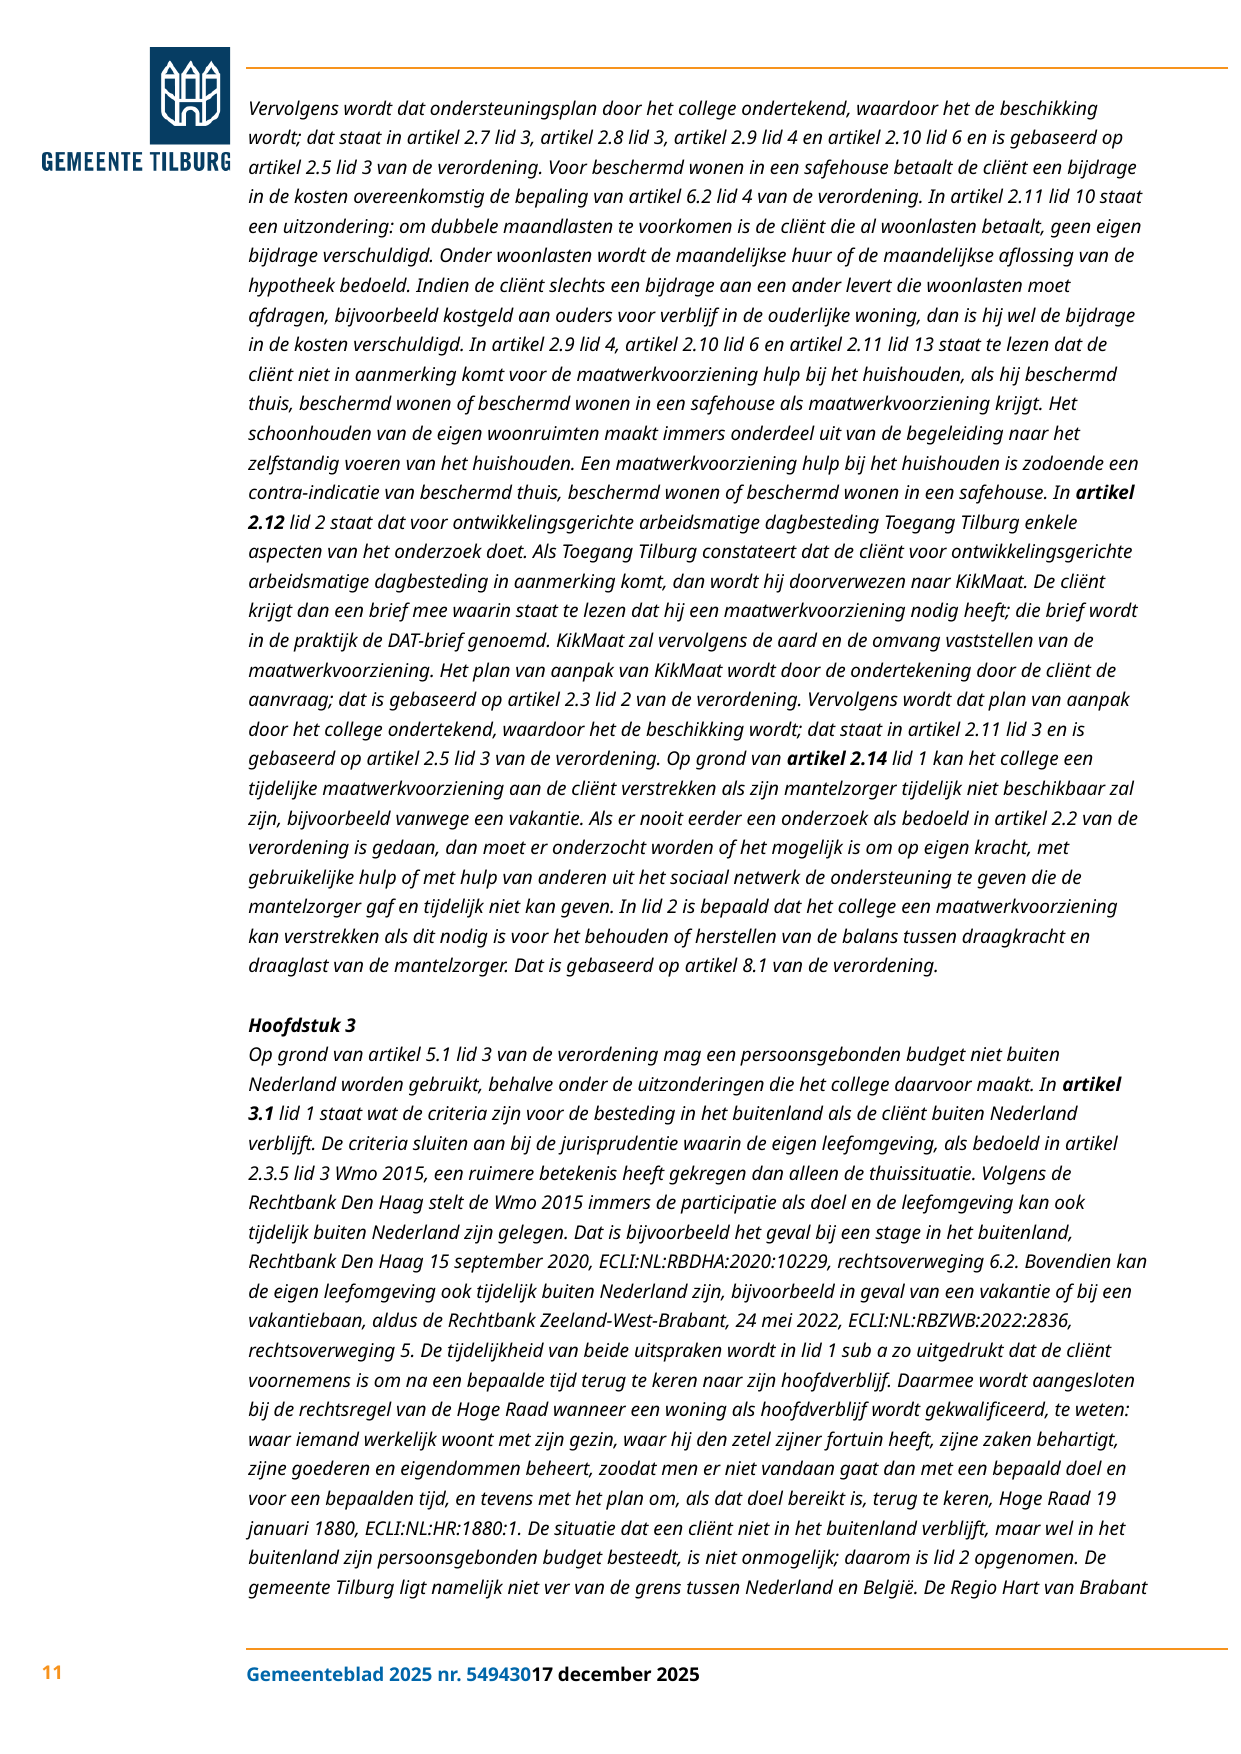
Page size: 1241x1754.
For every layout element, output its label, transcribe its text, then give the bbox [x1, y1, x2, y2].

text Vervolgens wordt dat ondersteuningsplan door het college ondertekend, waardoor het de beschikking wordt; dat staat in artikel 2.7 lid 3, artikel 2.8 lid 3, artikel 2.9 lid 4 en artikel 2.10 lid 6 en is gebaseerd op artikel 2.5 lid 3 van de verordening. Voor beschermd wonen in een safehouse betaalt de cliënt een bijdrage in de kosten overeenkomstig de bepaling van artikel 6.2 lid 4 van de verordening. In artikel 2.11 lid 10 staat een uitzondering: om dubbele maandlasten te voorkomen is de cliënt die al woonlasten betaalt, geen eigen bijdrage verschuldigd. Onder woonlasten wordt de maandelijkse huur of de maandelijkse aflossing van de hypotheek bedoeld. Indien de cliënt slechts een bijdrage aan een ander levert die woonlasten moet afdragen, bijvoorbeeld kostgeld aan ouders voor verblijf in de ouderlijke woning, dan is hij wel de bijdrage in de kosten verschuldigd. In artikel 2.9 lid 4, artikel 2.10 lid 6 en artikel 2.11 lid 13 staat te lezen dat de cliënt niet in aanmerking komt voor de maatwerkvoorziening hulp bij het huishouden, als hij beschermd thuis, beschermd wonen of beschermd wonen in een safehouse als maatwerkvoorziening krijgt. Het schoonhouden van de eigen woonruimten maakt immers onderdeel uit van de begeleiding naar het zelfstandig voeren van het huishouden. Een maatwerkvoorziening hulp bij het huishouden is zodoende een contra-indicatie van beschermd thuis, beschermd wonen of beschermd wonen in een safehouse. In artikel 2.12 lid 2 staat dat voor ontwikkelingsgerichte arbeidsmatige dagbesteding Toegang Tilburg enkele aspecten van het onderzoek doet. Als Toegang Tilburg constateert dat de cliënt voor ontwikkelingsgerichte arbeidsmatige dagbesteding in aanmerking komt, dan wordt hij doorverwezen naar KikMaat. De cliënt krijgt dan een brief mee waarin staat te lezen dat hij een maatwerkvoorziening nodig heeft; die brief wordt in de praktijk de DAT-brief genoemd. KikMaat zal vervolgens de aard en de omvang vaststellen van de maatwerkvoorziening. Het plan van aanpak van KikMaat wordt door de ondertekening door de cliënt de aanvraag; dat is gebaseerd op artikel 2.3 lid 2 van de verordening. Vervolgens wordt dat plan van aanpak door het college ondertekend, waardoor het de beschikking wordt; dat staat in artikel 2.11 lid 3 en is gebaseerd op artikel 2.5 lid 3 van de verordening. Op grond van artikel 2.14 lid 1 kan het college een tijdelijke maatwerkvoorziening aan de cliënt verstrekken als zijn mantelzorger tijdelijk niet beschikbaar zal zijn, bijvoorbeeld vanwege een vakantie. Als er nooit eerder een onderzoek als bedoeld in artikel 2.2 van de verordening is gedaan, dan moet er onderzocht worden of het mogelijk is om op eigen kracht, met gebruikelijke hulp of met hulp van anderen uit het sociaal netwerk de ondersteuning te geven die de mantelzorger gaf en tijdelijk niet kan geven. In lid 2 is bepaald dat het college een maatwerkvoorziening kan verstrekken als dit nodig is voor het behouden of herstellen van de balans tussen draagkracht en draaglast van de mantelzorger. Dat is gebaseerd op artikel 8.1 van de verordening. [248, 95, 1152, 978]
picture [41, 47, 231, 172]
text Hoofdstuk 3 [248, 1012, 1152, 1038]
text Op grond van artikel 5.1 lid 3 van de verordening mag een persoonsgebonden budget niet buiten Nederland worden gebruikt, behalve onder de uitzonderingen die het college daarvoor maakt. In artikel 3.1 lid 1 staat wat de criteria zijn voor de besteding in het buitenland als de cliënt buiten Nederland verblijft. De criteria sluiten aan bij de jurisprudentie waarin de eigen leefomgeving, als bedoeld in artikel 2.3.5 lid 3 Wmo 2015, een ruimere betekenis heeft gekregen dan alleen de thuissituatie. Volgens de Rechtbank Den Haag stelt de Wmo 2015 immers de participatie als doel en de leefomgeving kan ook tijdelijk buiten Nederland zijn gelegen. Dat is bijvoorbeeld het geval bij een stage in het buitenland, Rechtbank Den Haag 15 september 2020, ECLI:NL:RBDHA:2020:10229, rechtsoverweging 6.2. Bovendien kan de eigen leefomgeving ook tijdelijk buiten Nederland zijn, bijvoorbeeld in geval van een vakantie of bij een vakantiebaan, aldus de Rechtbank Zeeland-West-Brabant, 24 mei 2022, ECLI:NL:RBZWB:2022:2836, rechtsoverweging 5. De tijdelijkheid van beide uitspraken wordt in lid 1 sub a zo uitgedrukt dat de cliënt voornemens is om na een bepaalde tijd terug te keren naar zijn hoofdverblijf. Daarmee wordt aangesloten bij de rechtsregel van de Hoge Raad wanneer een woning als hoofdverblijf wordt gekwalificeerd, te weten: waar iemand werkelijk woont met zijn gezin, waar hij den zetel zijner fortuin heeft, zijne zaken behartigt, zijne goederen en eigendommen beheert, zoodat men er niet vandaan gaat dan met een bepaald doel en voor een bepaalden tijd, en tevens met het plan om, als dat doel bereikt is, terug te keren, Hoge Raad 19 januari 1880, ECLI:NL:HR:1880:1. De situatie dat een cliënt niet in het buitenland verblijft, maar wel in het buitenland zijn persoonsgebonden budget besteedt, is niet onmogelijk; daarom is lid 2 opgenomen. De gemeente Tilburg ligt namelijk niet ver van de grens tussen Nederland en België. De Regio Hart van Brabant [248, 1041, 1152, 1600]
